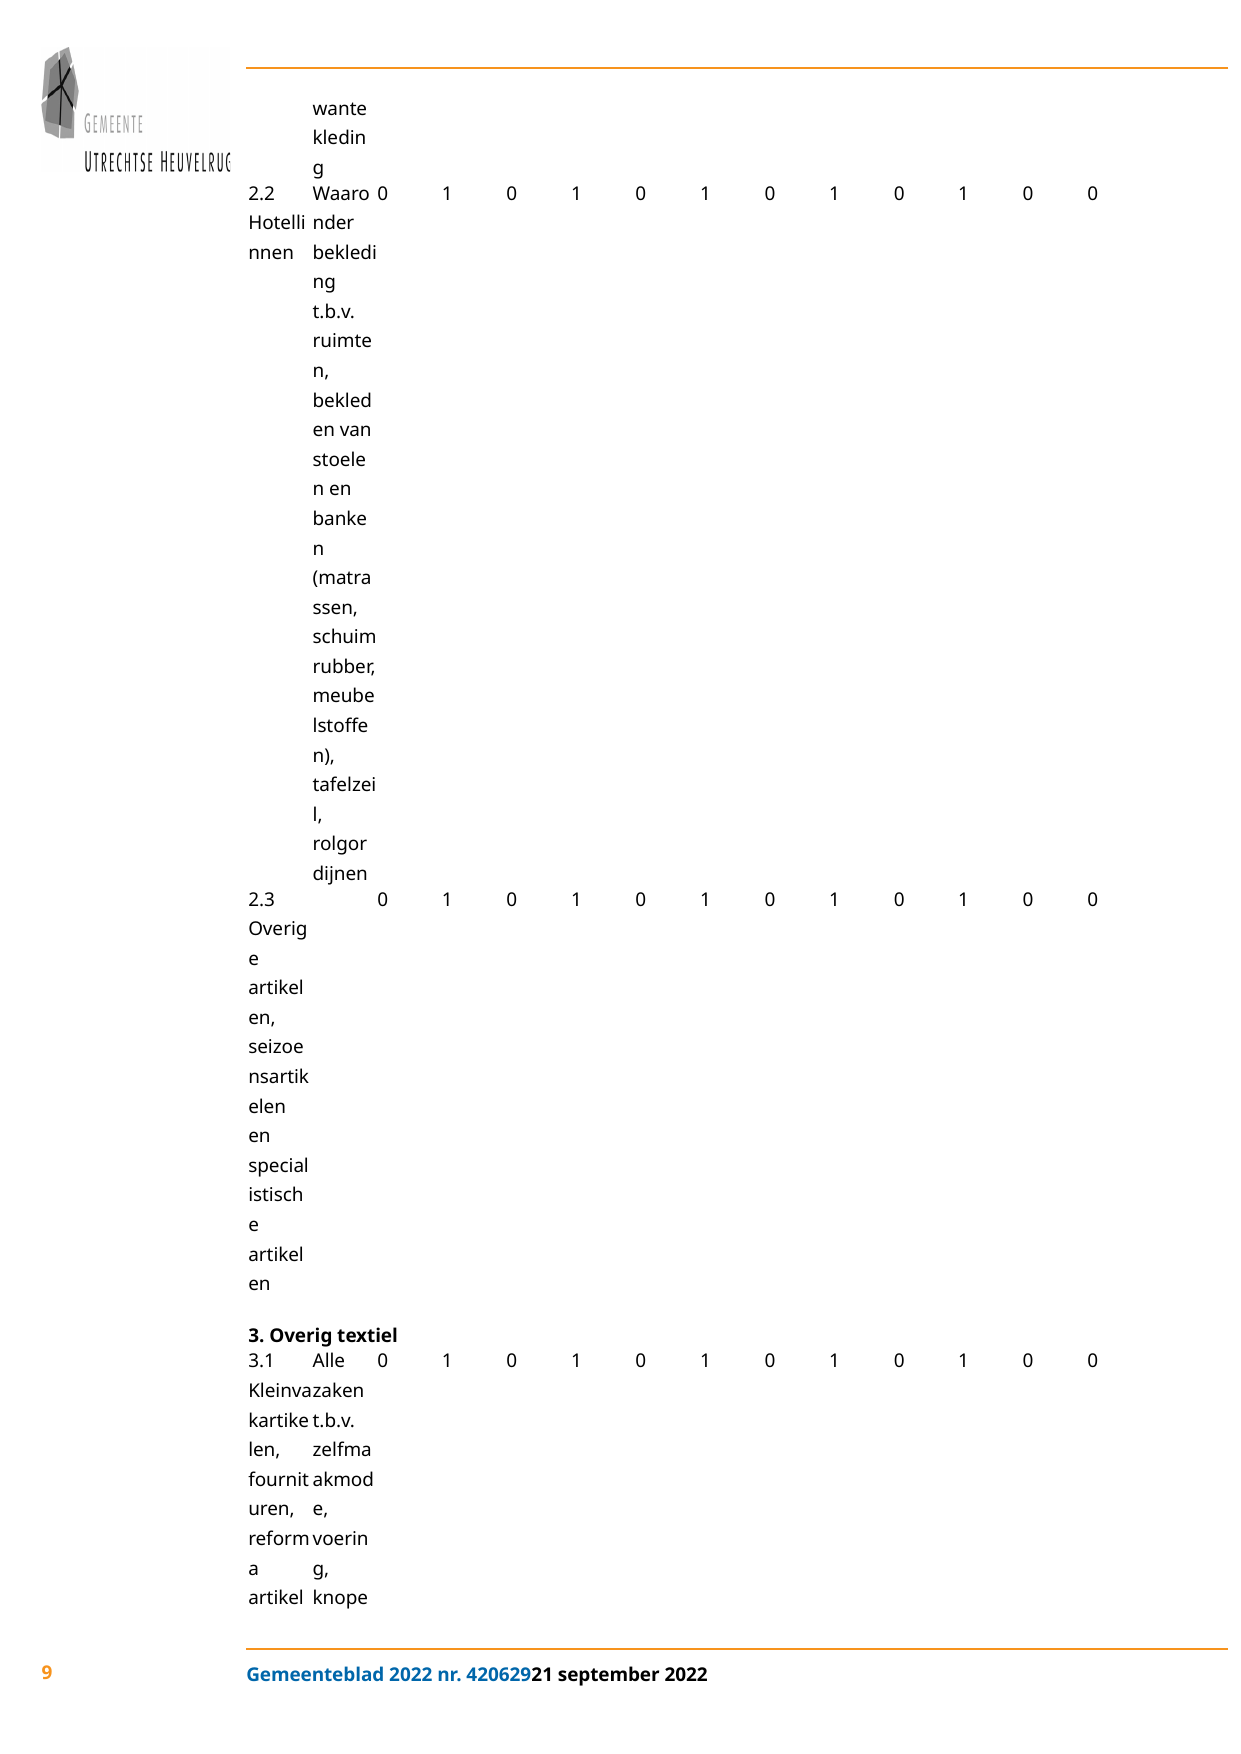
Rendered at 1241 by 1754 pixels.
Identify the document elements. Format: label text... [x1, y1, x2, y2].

table_cell Waaronder bekleding t.b.v. ruimten, bekleden van stoelen en banken (matrassen, schuimrubber, meubelstoffen), tafelzeil, rolgordijnen [313, 180, 377, 886]
table_cell wante kleding [313, 95, 377, 180]
table_cell [1087, 95, 1152, 180]
table_cell [700, 95, 764, 180]
table_cell 1 [571, 1348, 635, 1610]
table_cell 0 [764, 1348, 829, 1610]
table_cell 0 [377, 180, 442, 886]
table_cell 0 [1023, 886, 1087, 1296]
table_cell 0 [1087, 180, 1152, 886]
table_cell 0 [635, 1348, 700, 1610]
table_cell 1 [571, 886, 635, 1296]
table_cell 0 [377, 1348, 442, 1610]
table_cell 1 [571, 180, 635, 886]
table_cell 0 [764, 886, 829, 1296]
table_cell 2.2 Hotellinnen [248, 180, 312, 886]
table_cell [442, 95, 506, 180]
table_cell 0 [764, 180, 829, 886]
table_cell 0 [506, 180, 571, 886]
picture [41, 47, 231, 172]
table_cell 3.1 Kleinvakartikelen, fournituren, reforma artikel [248, 1348, 312, 1610]
table_cell 0 [377, 886, 442, 1296]
table_cell 1 [442, 886, 506, 1296]
table_cell 0 [1087, 886, 1152, 1296]
table_cell 3. Overig textiel [248, 1322, 1152, 1348]
table_cell [894, 95, 958, 180]
table_cell [635, 95, 700, 180]
table_cell 0 [635, 886, 700, 1296]
table_cell 0 [894, 1348, 958, 1610]
table_cell 0 [506, 886, 571, 1296]
table_cell 0 [894, 886, 958, 1296]
table_cell 0 [894, 180, 958, 886]
table_cell 1 [958, 886, 1022, 1296]
table_cell [506, 95, 571, 180]
table_cell [377, 95, 442, 180]
table_cell 1 [829, 180, 893, 886]
table_cell 1 [700, 180, 764, 886]
table_cell 1 [829, 1348, 893, 1610]
table_cell 1 [700, 886, 764, 1296]
table_cell 0 [1023, 1348, 1087, 1610]
table_cell 1 [700, 1348, 764, 1610]
table_cell 1 [958, 180, 1022, 886]
table_cell 1 [442, 1348, 506, 1610]
table_cell [248, 95, 312, 180]
table_cell 2.3 Overige artikelen, seizoensartikelen en specialistische artikelen [248, 886, 312, 1296]
table_cell 0 [1023, 180, 1087, 886]
table_cell 0 [506, 1348, 571, 1610]
table_cell 1 [829, 886, 893, 1296]
table_cell 0 [1087, 1348, 1152, 1610]
table_cell [829, 95, 893, 180]
table_cell Alle zaken t.b.v. zelfmaakmode, voering, knope [313, 1348, 377, 1610]
table_cell 1 [958, 1348, 1022, 1610]
table_cell 0 [635, 180, 700, 886]
table_cell [248, 1296, 1152, 1322]
table_cell [958, 95, 1022, 180]
table_cell [313, 886, 377, 1296]
table_cell [571, 95, 635, 180]
table_cell 1 [442, 180, 506, 886]
table_cell [1023, 95, 1087, 180]
table_cell [764, 95, 829, 180]
